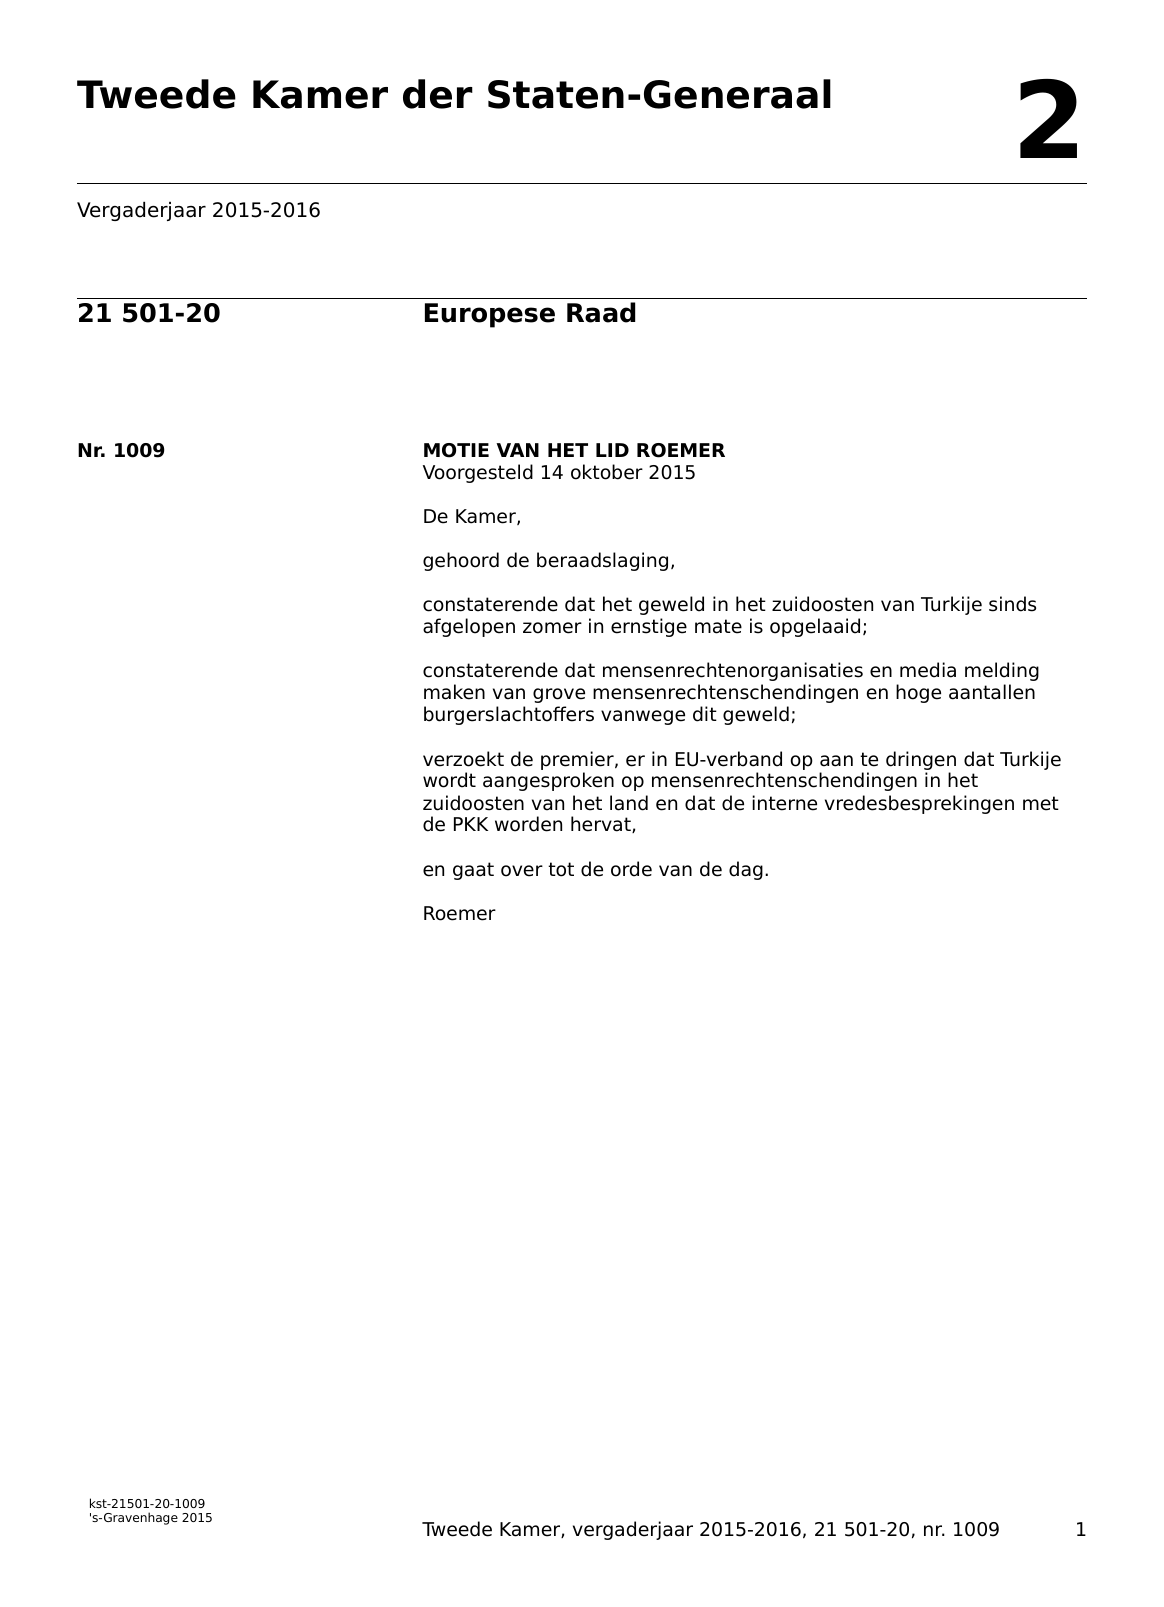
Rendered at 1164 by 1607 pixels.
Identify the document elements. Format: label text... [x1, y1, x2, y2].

table_header 2 [886, 59, 1087, 183]
text constaterende dat mensenrechtenorganisaties en media melding maken van grove mensenrechtenschendingen en hoge aantallen burgerslachtoffers vanwege dit geweld; [422, 660, 1087, 726]
text Roemer [422, 903, 1087, 925]
table_header Tweede Kamer der Staten-Generaal [77, 59, 886, 183]
text 's-Gravenhage 2015 [88, 1511, 323, 1525]
subtitle Nr. 1009 MOTIE VAN HET LID ROEMER [77, 440, 1087, 462]
subtitle 21 501-20 Europese Raad [77, 299, 1087, 329]
text constaterende dat het geweld in het zuidoosten van Turkije sinds afgelopen zomer in ernstige mate is opgelaaid; [422, 594, 1087, 638]
text Voorgesteld 14 oktober 2015 [422, 462, 1087, 484]
text De Kamer, [422, 506, 1087, 528]
text kst-21501-20-1009 [88, 1497, 323, 1511]
table_cell Vergaderjaar 2015-2016 [77, 184, 1087, 298]
text en gaat over tot de orde van de dag. [422, 858, 1087, 881]
text gehoord de beraadslaging, [422, 550, 1087, 572]
text verzoekt de premier, er in EU-verband op aan te dringen dat Turkije wordt aangesproken op mensenrechtenschendingen in het zuidoosten van het land en dat de interne vredesbesprekingen met de PKK worden hervat, [422, 748, 1087, 836]
